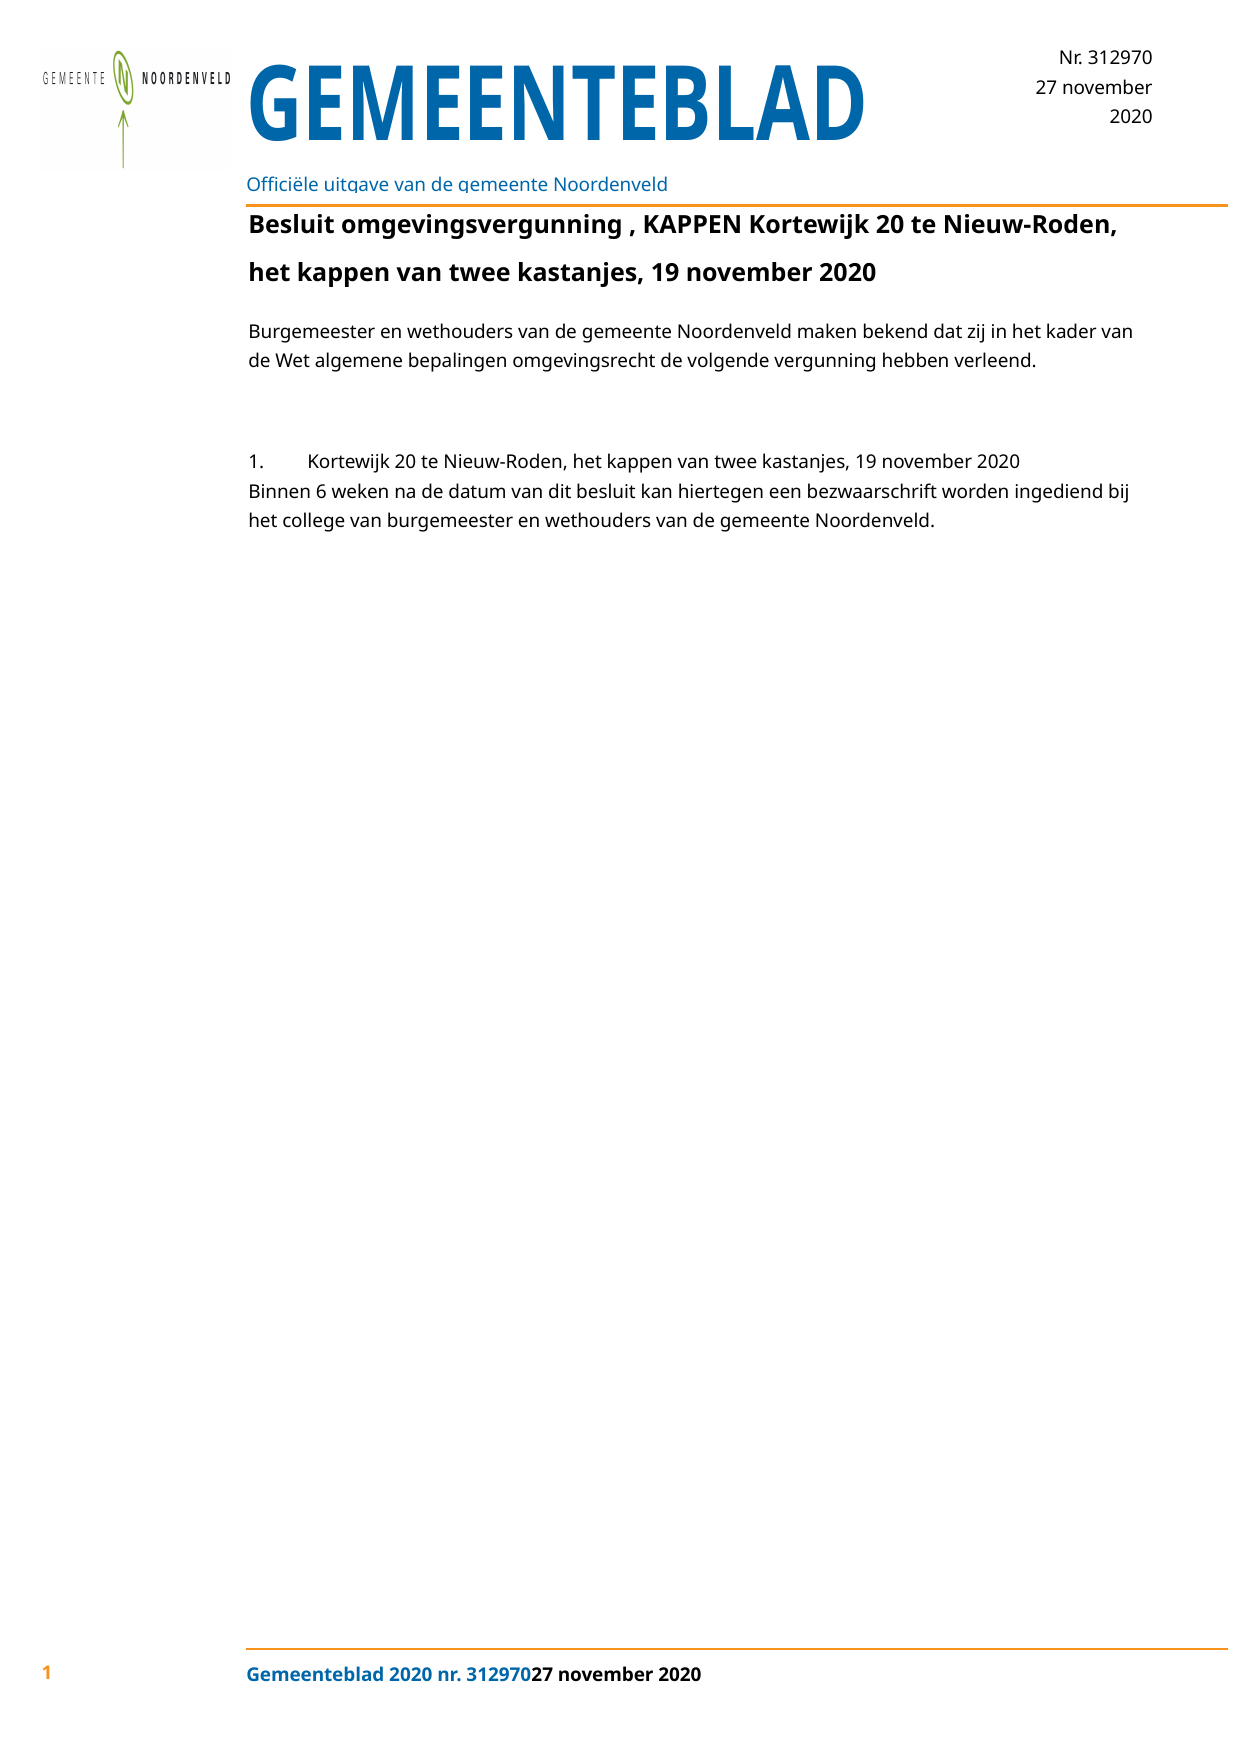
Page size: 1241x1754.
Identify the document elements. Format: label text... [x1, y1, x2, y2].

text Binnen 6 weken na de datum van dit besluit kan hiertegen een bezwaarschrift worden ingediend bij het college van burgemeester en wethouders van de gemeente Noordenveld. [248, 478, 1152, 533]
text Burgemeester en wethouders van de gemeente Noordenveld maken bekend dat zij in het kader van de Wet algemene bepalingen omgevingsrecht de volgende vergunning hebben verleend. [248, 318, 1152, 373]
picture [41, 47, 231, 172]
text Besluit omgevingsvergunning , KAPPEN Kortewijk 20 te Nieuw-Roden, het kappen van twee kastanjes, 19 november 2020 [248, 207, 1152, 288]
list Kortewijk 20 te Nieuw-Roden, het kappen van twee kastanjes, 19 november 2020 [248, 448, 1152, 474]
